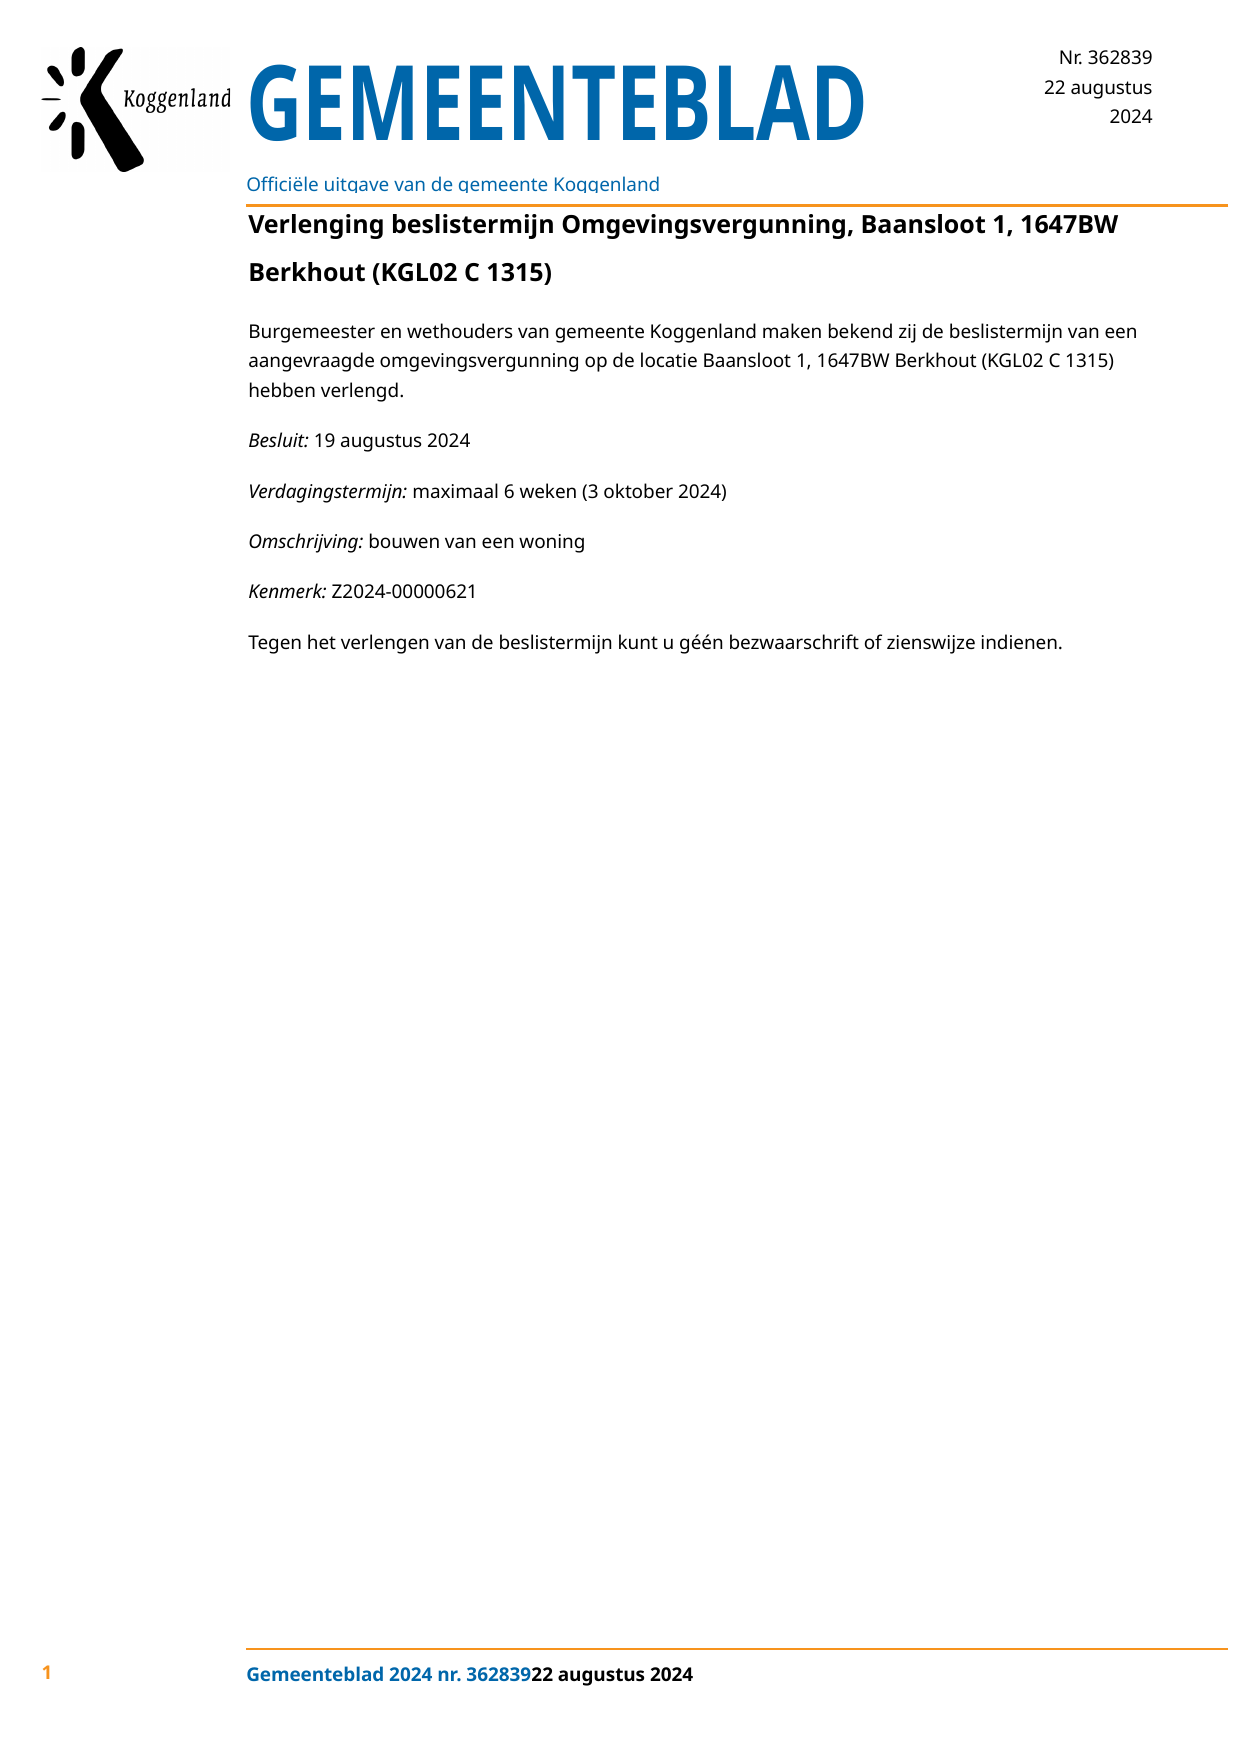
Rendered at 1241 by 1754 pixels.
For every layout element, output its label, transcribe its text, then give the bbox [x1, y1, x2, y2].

text Tegen het verlengen van de beslistermijn kunt u géén bezwaarschrift of zienswijze indienen. [248, 629, 1152, 655]
text Kenmerk: Z2024-00000621 [248, 579, 1152, 604]
text Omschrijving: bouwen van een woning [248, 528, 1152, 554]
text Verlenging beslistermijn Omgevingsvergunning, Baansloot 1, 1647BW Berkhout (KGL02 C 1315) [248, 207, 1152, 288]
picture [41, 47, 231, 172]
text Verdagingstermijn: maximaal 6 weken (3 oktober 2024) [248, 478, 1152, 504]
text Besluit: 19 augustus 2024 [248, 427, 1152, 453]
text Burgemeester en wethouders van gemeente Koggenland maken bekend zij de beslistermijn van een aangevraagde omgevingsvergunning op de locatie Baansloot 1, 1647BW Berkhout (KGL02 C 1315) hebben verlengd. [248, 318, 1152, 403]
